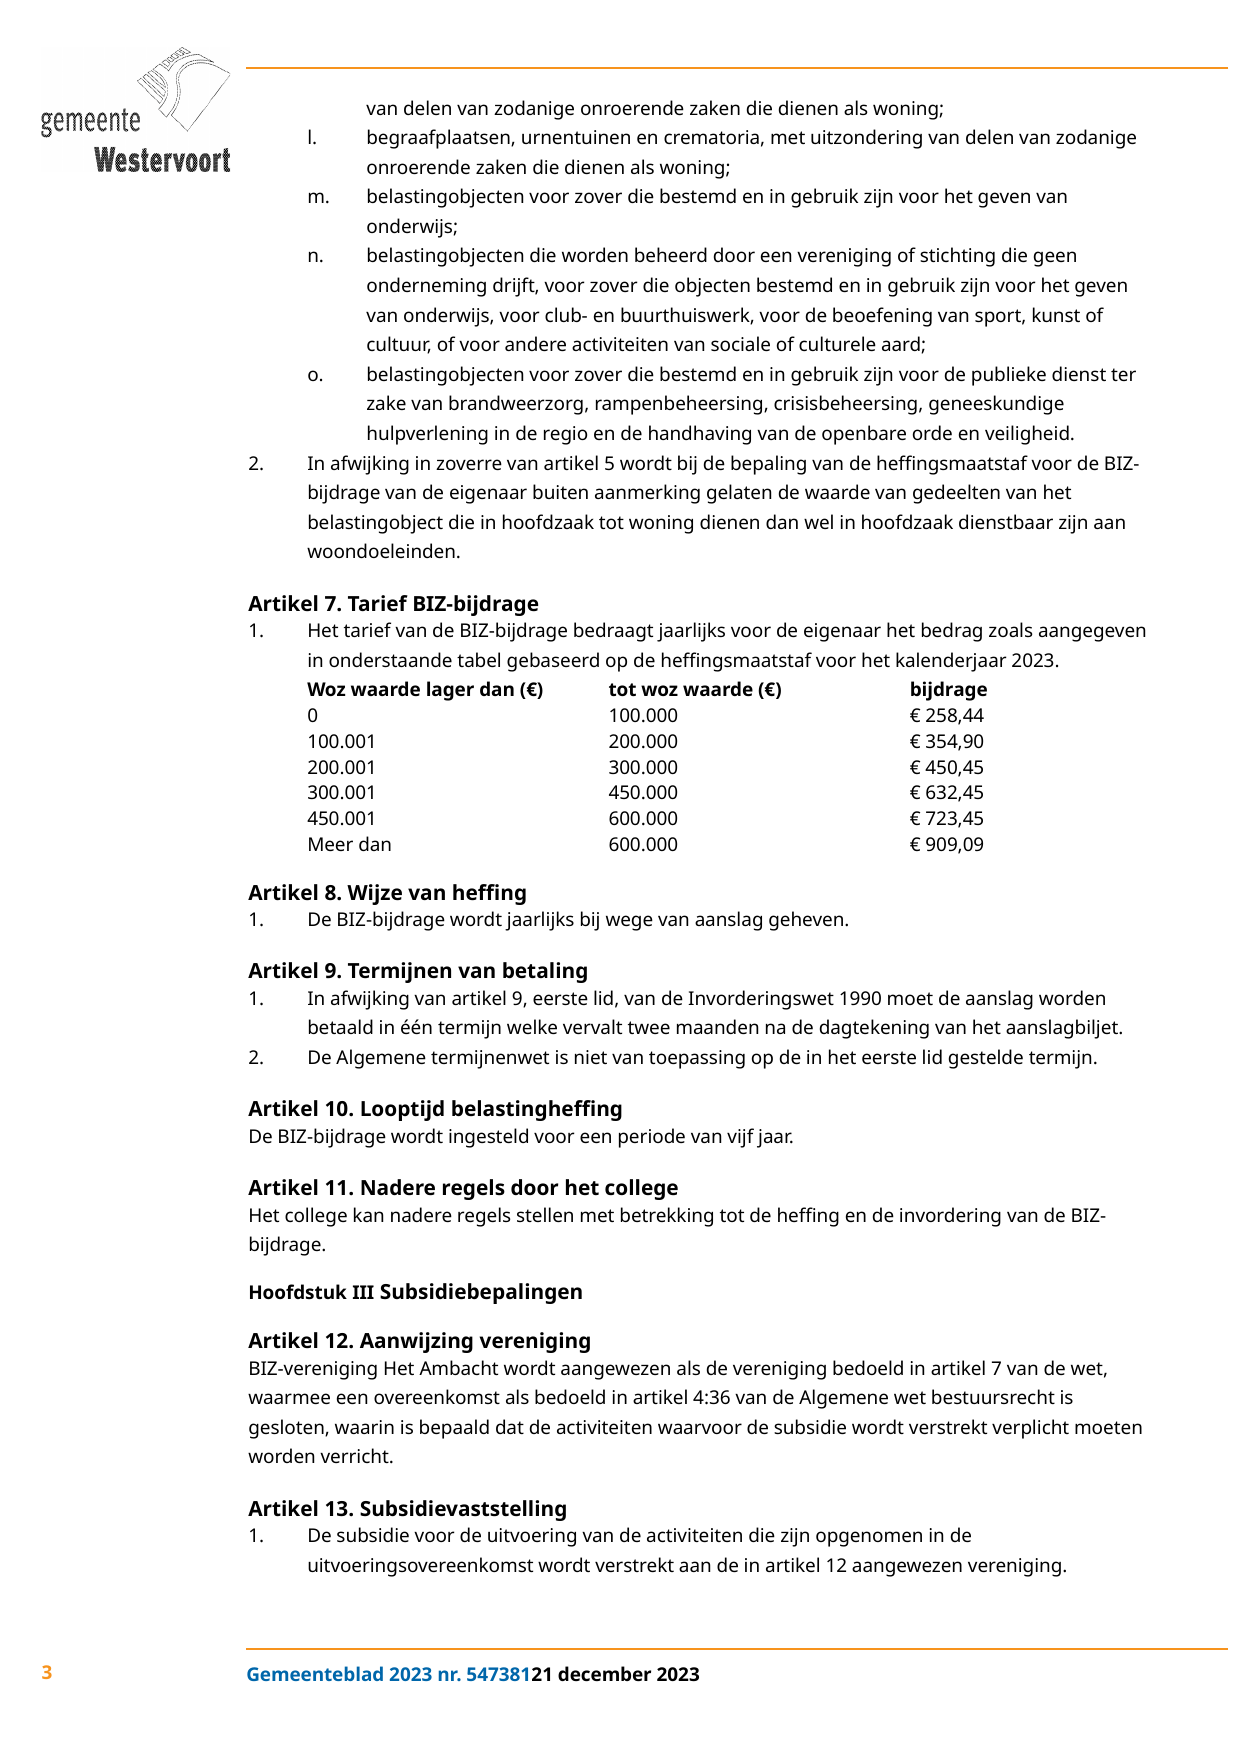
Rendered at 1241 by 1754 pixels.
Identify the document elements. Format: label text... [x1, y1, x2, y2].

table_header tot woz waarde (€) [608, 677, 909, 702]
table_cell 300.001 [307, 780, 608, 805]
table_cell 100.001 [307, 728, 608, 754]
table_cell 200.000 [608, 728, 909, 754]
table_cell 200.001 [307, 754, 608, 779]
table_cell € 723,45 [910, 805, 1211, 831]
list belastingobjecten voor zover die bestemd en in gebruik zijn voor de publieke dienst ter zake van brandweerzorg, rampenbeheersing, crisisbeheersing, geneeskundige hulpverlening in de regio en de handhaving van de openbare orde en veiligheid. [307, 361, 1152, 446]
text Het college kan nadere regels stellen met betrekking tot de heffing en de invordering van de BIZ-bijdrage. [248, 1202, 1152, 1257]
table_header Woz waarde lager dan (€) [307, 677, 608, 702]
text Artikel 13. Subsidievaststelling [248, 1494, 1152, 1522]
list van delen van zodanige onroerende zaken die dienen als woning; [307, 95, 1152, 121]
list belastingobjecten voor zover die bestemd en in gebruik zijn voor het geven van onderwijs; [307, 183, 1152, 239]
table_cell 600.000 [608, 831, 909, 857]
list Het tarief van de BIZ-bijdrage bedraagt jaarlijks voor de eigenaar het bedrag zoals aangegeven in onderstaande tabel gebaseerd op de heffingsmaatstaf voor het kalenderjaar 2023. [248, 617, 1152, 673]
list De Algemene termijnenwet is niet van toepassing op de in het eerste lid gestelde termijn. [248, 1044, 1152, 1070]
picture [41, 47, 231, 172]
table_cell € 632,45 [910, 780, 1211, 805]
text Artikel 10. Looptijd belastingheffing [248, 1094, 1152, 1123]
text Artikel 7. Tarief BIZ-bijdrage [248, 589, 1152, 617]
text Artikel 8. Wijze van heffing [248, 878, 1152, 906]
table_cell 0 [307, 703, 608, 728]
text Artikel 11. Nadere regels door het college [248, 1173, 1152, 1202]
text De BIZ-bijdrage wordt ingesteld voor een periode van vijf jaar. [248, 1123, 1152, 1149]
table_cell 450.001 [307, 805, 608, 831]
list De BIZ-bijdrage wordt jaarlijks bij wege van aanslag geheven. [248, 906, 1152, 932]
text Artikel 12. Aanwijzing vereniging [248, 1326, 1152, 1355]
list De subsidie voor de uitvoering van de activiteiten die zijn opgenomen in de uitvoeringsovereenkomst wordt verstrekt aan de in artikel 12 aangewezen vereniging. [248, 1522, 1152, 1578]
table_header bijdrage [910, 677, 1211, 702]
table_cell Meer dan [307, 831, 608, 857]
table_cell 100.000 [608, 703, 909, 728]
table_cell € 909,09 [910, 831, 1211, 857]
table_cell € 354,90 [910, 728, 1211, 754]
table_cell € 258,44 [910, 703, 1211, 728]
list In afwijking in zoverre van artikel 5 wordt bij de bepaling van de heffingsmaatstaf voor de BIZ-bijdrage van de eigenaar buiten aanmerking gelaten de waarde van gedeelten van het belastingobject die in hoofdzaak tot woning dienen dan wel in hoofdzaak dienstbaar zijn aan woondoeleinden. [248, 450, 1152, 564]
table_cell € 450,45 [910, 754, 1211, 779]
text BIZ-vereniging Het Ambacht wordt aangewezen als de vereniging bedoeld in artikel 7 van de wet, waarmee een overeenkomst als bedoeld in artikel 4:36 van de Algemene wet bestuursrecht is gesloten, waarin is bepaald dat de activiteiten waarvoor de subsidie wordt verstrekt verplicht moeten worden verricht. [248, 1355, 1152, 1469]
table_cell 300.000 [608, 754, 909, 779]
text Hoofdstuk III Subsidiebepalingen [248, 1277, 1152, 1306]
table_cell 600.000 [608, 805, 909, 831]
table_cell 450.000 [608, 780, 909, 805]
list In afwijking van artikel 9, eerste lid, van de Invorderingswet 1990 moet de aanslag worden betaald in één termijn welke vervalt twee maanden na de dagtekening van het aanslagbiljet. [248, 985, 1152, 1040]
list begraafplaatsen, urnentuinen en crematoria, met uitzondering van delen van zodanige onroerende zaken die dienen als woning; [307, 124, 1152, 180]
list belastingobjecten die worden beheerd door een vereniging of stichting die geen onderneming drijft, voor zover die objecten bestemd en in gebruik zijn voor het geven van onderwijs, voor club- en buurthuiswerk, voor de beoefening van sport, kunst of cultuur, of voor andere activiteiten van sociale of culturele aard; [307, 243, 1152, 357]
text Artikel 9. Termijnen van betaling [248, 957, 1152, 985]
